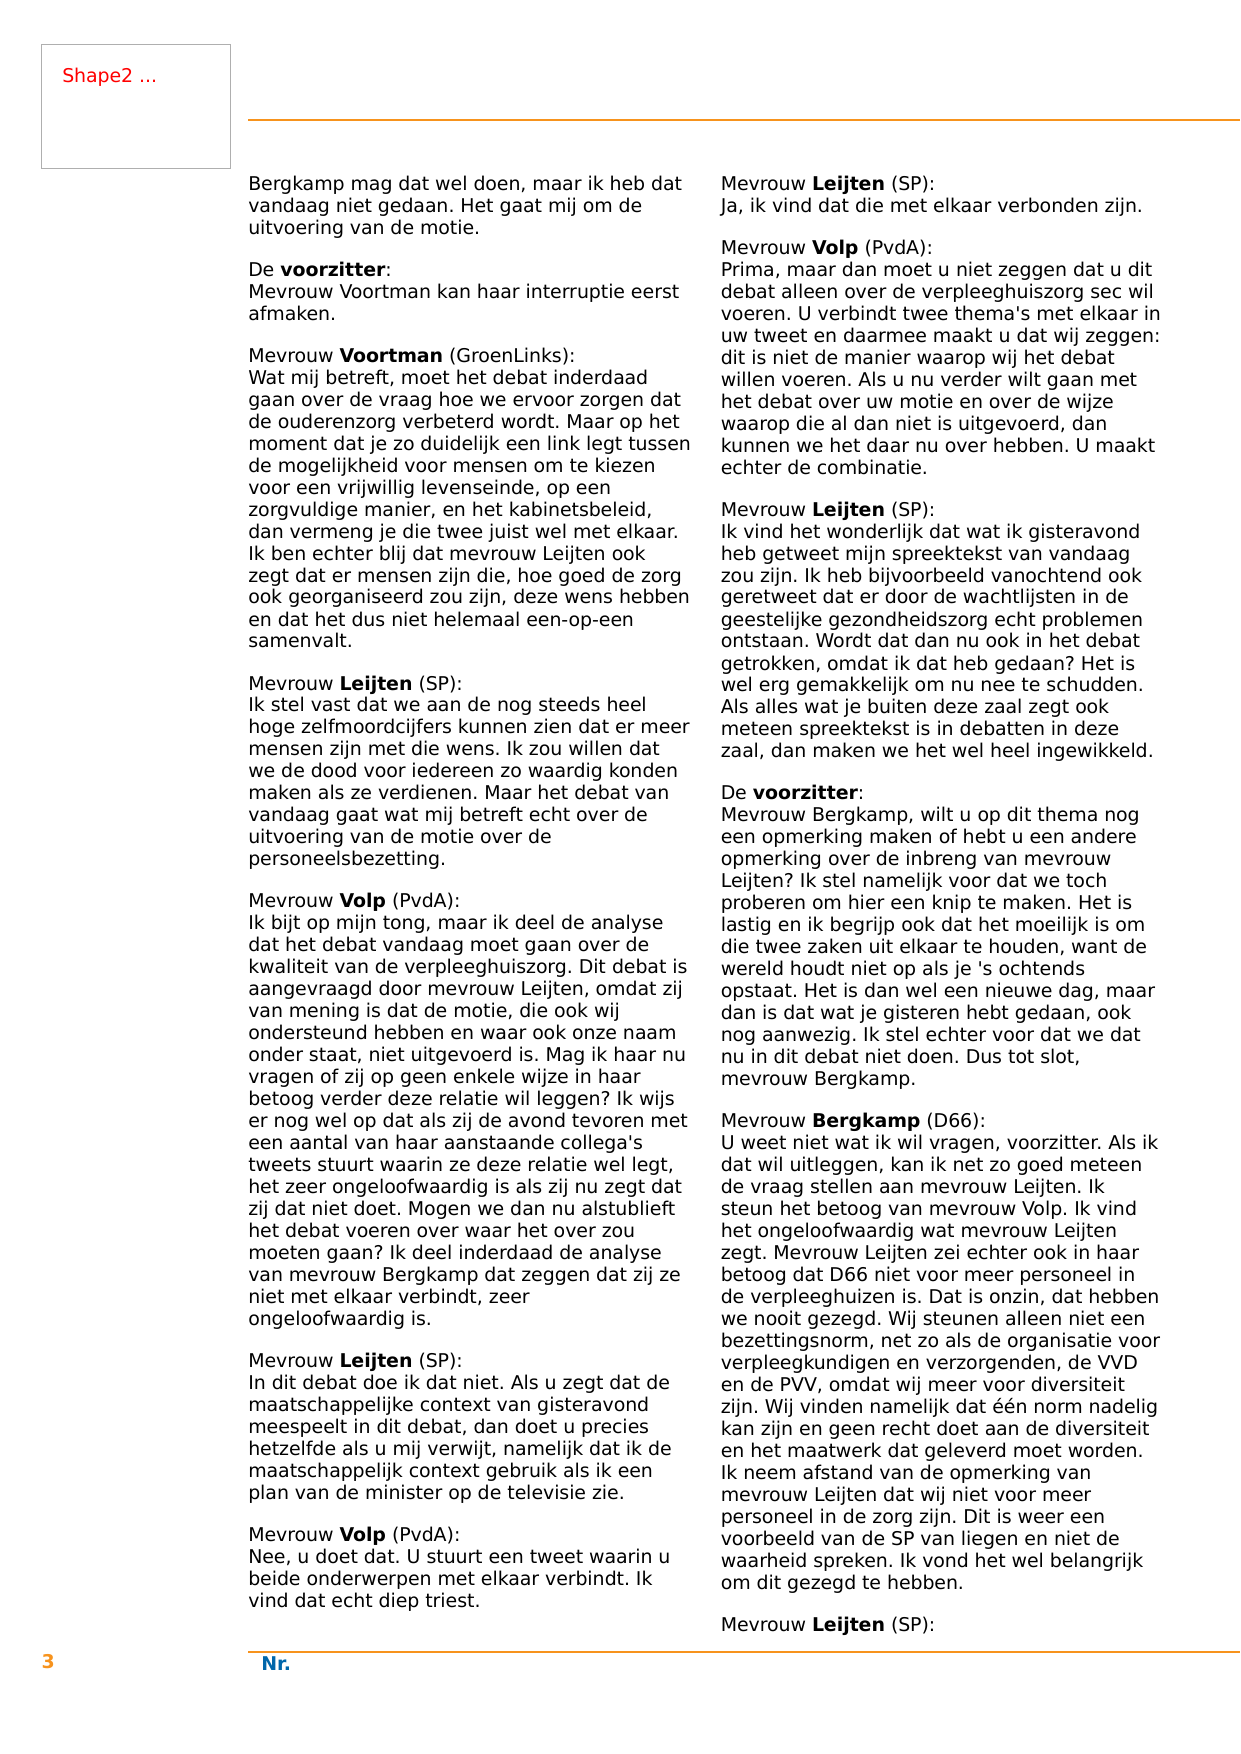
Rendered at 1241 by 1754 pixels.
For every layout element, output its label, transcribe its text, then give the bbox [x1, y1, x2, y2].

text Mevrouw Voortman (GroenLinks): [248, 345, 691, 367]
text Ik bijt op mijn tong, maar ik deel de analyse dat het debat vandaag moet gaan over de kwaliteit van de verpleeghuiszorg. Dit debat is aangevraagd door mevrouw Leijten, omdat zij van mening is dat de motie, die ook wij ondersteund hebben en waar ook onze naam onder staat, niet uitgevoerd is. Mag ik haar nu vragen of zij op geen enkele wijze in haar betoog verder deze relatie wil leggen? Ik wijs er nog wel op dat als zij de avond tevoren met een aantal van haar aanstaande collega's tweets stuurt waarin ze deze relatie wel legt, het zeer ongeloofwaardig is als zij nu zegt dat zij dat niet doet. Mogen we dan nu alstublieft het debat voeren over waar het over zou moeten gaan? Ik deel inderdaad de analyse van mevrouw Bergkamp dat zeggen dat zij ze niet met elkaar verbindt, zeer ongeloofwaardig is. [248, 912, 691, 1330]
text Mevrouw Leijten (SP): [248, 672, 691, 694]
text Mevrouw Leijten (SP): [721, 498, 1163, 521]
text De voorzitter: [248, 259, 691, 281]
text Mevrouw Leijten (SP): [721, 1613, 1163, 1636]
text De voorzitter: [721, 782, 1163, 804]
text Mevrouw Volp (PvdA): [248, 890, 691, 912]
text Ja, ik vind dat die met elkaar verbonden zijn. [721, 195, 1163, 217]
text U weet niet wat ik wil vragen, voorzitter. Als ik dat wil uitleggen, kan ik net zo goed meteen de vraag stellen aan mevrouw Leijten. Ik steun het betoog van mevrouw Volp. Ik vind het ongeloofwaardig wat mevrouw Leijten zegt. Mevrouw Leijten zei echter ook in haar betoog dat D66 niet voor meer personeel in de verpleeghuizen is. Dat is onzin, dat hebben we nooit gezegd. Wij steunen alleen niet een bezettingsnorm, net zo als de organisatie voor verpleegkundigen en verzorgenden, de VVD en de PVV, omdat wij meer voor diversiteit zijn. Wij vinden namelijk dat één norm nadelig kan zijn en geen recht doet aan de diversiteit en het maatwerk dat geleverd moet worden. Ik neem afstand van de opmerking van mevrouw Leijten dat wij niet voor meer personeel in de zorg zijn. Dit is weer een voorbeeld van de SP van liegen en niet de waarheid spreken. Ik vond het wel belangrijk om dit gezegd te hebben. [721, 1132, 1163, 1593]
text Bergkamp mag dat wel doen, maar ik heb dat vandaag niet gedaan. Het gaat mij om de uitvoering van de motie. [248, 173, 691, 239]
text Wat mij betreft, moet het debat inderdaad gaan over de vraag hoe we ervoor zorgen dat de ouderenzorg verbeterd wordt. Maar op het moment dat je zo duidelijk een link legt tussen de mogelijkheid voor mensen om te kiezen voor een vrijwillig levenseinde, op een zorgvuldige manier, en het kabinetsbeleid, dan vermeng je die twee juist wel met elkaar. Ik ben echter blij dat mevrouw Leijten ook zegt dat er mensen zijn die, hoe goed de zorg ook georganiseerd zou zijn, deze wens hebben en dat het dus niet helemaal een-op-een samenvalt. [248, 367, 691, 652]
text Mevrouw Voortman kan haar interruptie eerst afmaken. [248, 281, 691, 325]
text Mevrouw Bergkamp, wilt u op dit thema nog een opmerking maken of hebt u een andere opmerking over de inbreng van mevrouw Leijten? Ik stel namelijk voor dat we toch proberen om hier een knip te maken. Het is lastig en ik begrijp ook dat het moeilijk is om die twee zaken uit elkaar te houden, want de wereld houdt niet op als je 's ochtends opstaat. Het is dan wel een nieuwe dag, maar dan is dat wat je gisteren hebt gedaan, ook nog aanwezig. Ik stel echter voor dat we dat nu in dit debat niet doen. Dus tot slot, mevrouw Bergkamp. [721, 804, 1163, 1090]
text Mevrouw Volp (PvdA): [721, 237, 1163, 259]
text Nee, u doet dat. U stuurt een tweet waarin u beide onderwerpen met elkaar verbindt. Ik vind dat echt diep triest. [248, 1546, 691, 1612]
text Mevrouw Leijten (SP): [721, 173, 1163, 195]
text Mevrouw Bergkamp (D66): [721, 1110, 1163, 1132]
text Mevrouw Volp (PvdA): [248, 1524, 691, 1546]
text Ik vind het wonderlijk dat wat ik gisteravond heb getweet mijn spreektekst van vandaag zou zijn. Ik heb bijvoorbeeld vanochtend ook geretweet dat er door de wachtlijsten in de geestelijke gezondheidszorg echt problemen ontstaan. Wordt dat dan nu ook in het debat getrokken, omdat ik dat heb gedaan? Het is wel erg gemakkelijk om nu nee te schudden. Als alles wat je buiten deze zaal zegt ook meteen spreektekst is in debatten in deze zaal, dan maken we het wel heel ingewikkeld. [721, 521, 1163, 762]
text Ik stel vast dat we aan de nog steeds heel hoge zelfmoordcijfers kunnen zien dat er meer mensen zijn met die wens. Ik zou willen dat we de dood voor iedereen zo waardig konden maken als ze verdienen. Maar het debat van vandaag gaat wat mij betreft echt over de uitvoering van de motie over de personeelsbezetting. [248, 694, 691, 870]
text Prima, maar dan moet u niet zeggen dat u dit debat alleen over de verpleeghuiszorg sec wil voeren. U verbindt twee thema's met elkaar in uw tweet en daarmee maakt u dat wij zeggen: dit is niet de manier waarop wij het debat willen voeren. Als u nu verder wilt gaan met het debat over uw motie en over de wijze waarop die al dan niet is uitgevoerd, dan kunnen we het daar nu over hebben. U maakt echter de combinatie. [721, 259, 1163, 478]
text Mevrouw Leijten (SP): [248, 1350, 691, 1372]
text In dit debat doe ik dat niet. Als u zegt dat de maatschappelijke context van gisteravond meespeelt in dit debat, dan doet u precies hetzelfde als u mij verwijt, namelijk dat ik de maatschappelijk context gebruik als ik een plan van de minister op de televisie zie. [248, 1372, 691, 1504]
